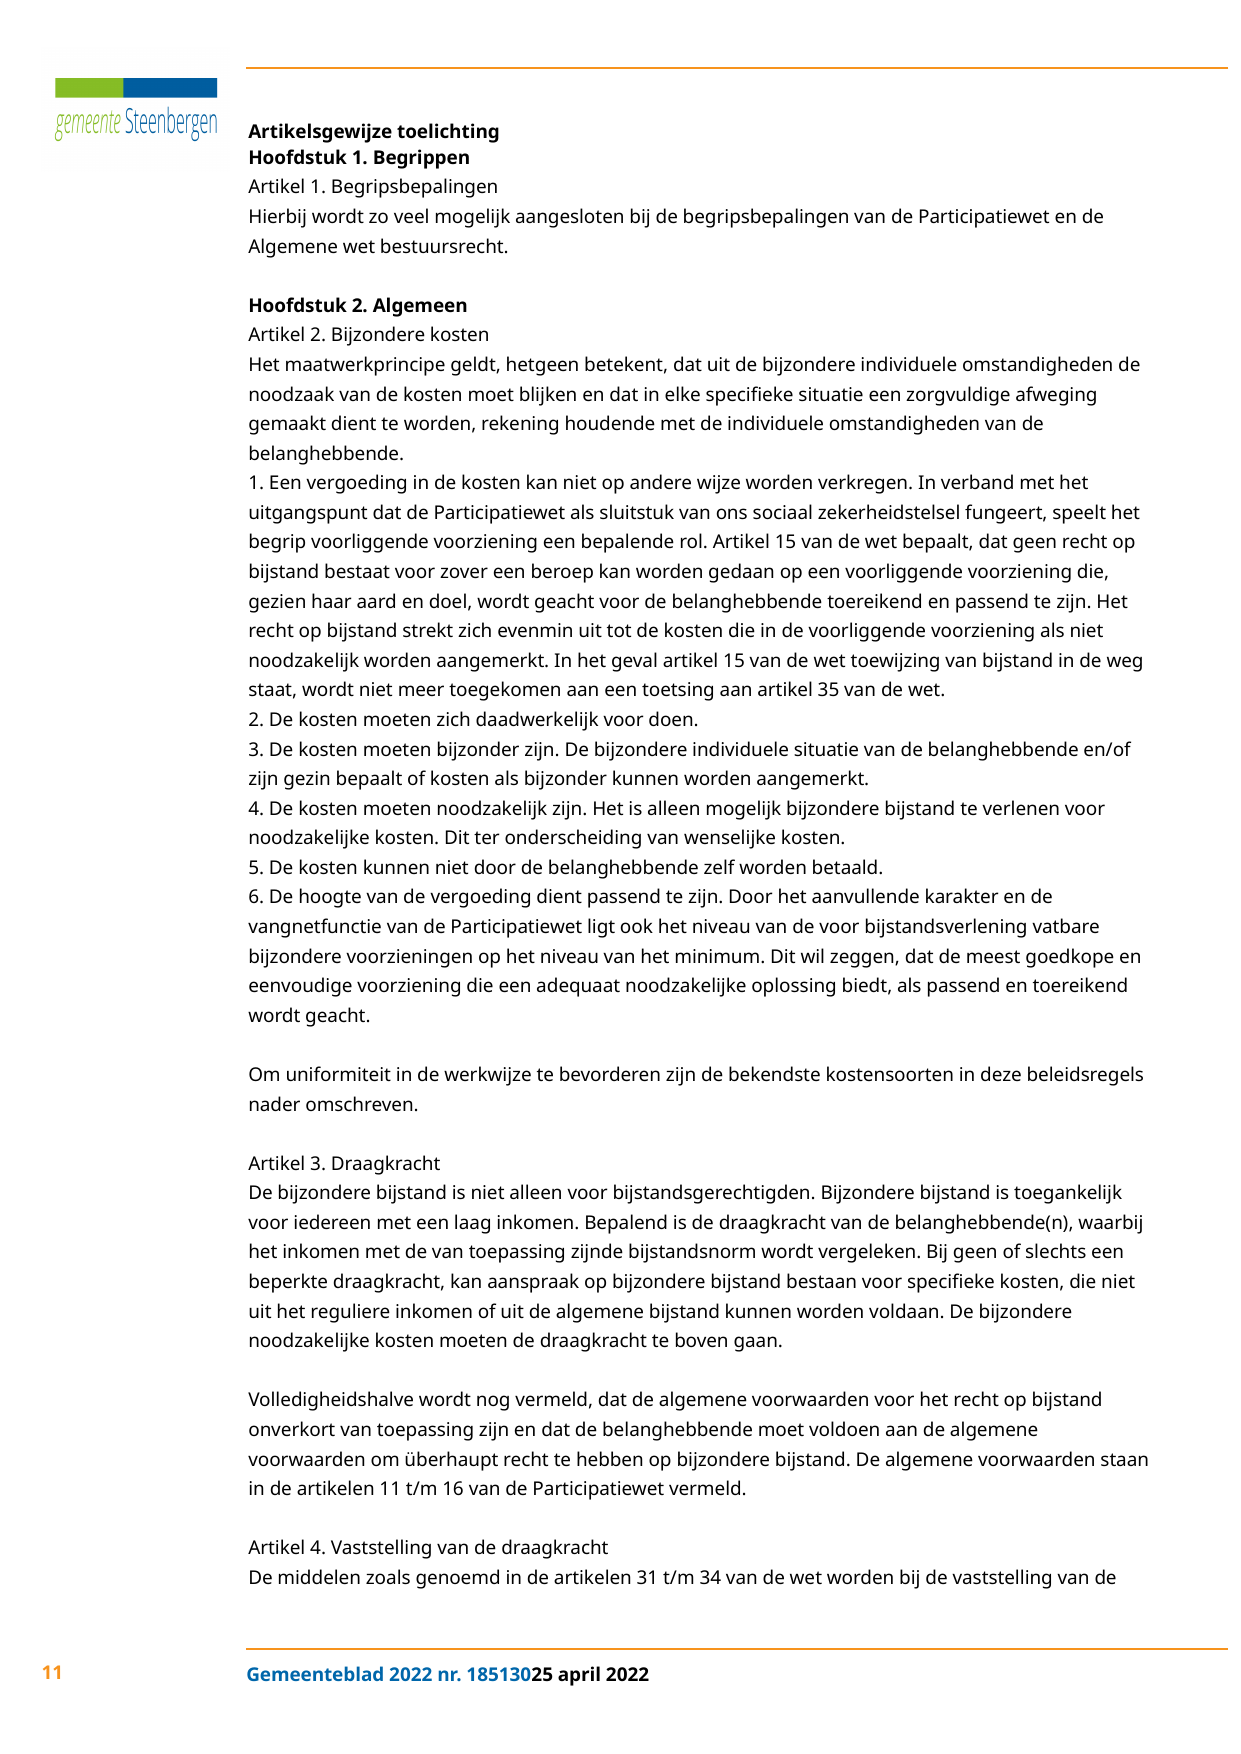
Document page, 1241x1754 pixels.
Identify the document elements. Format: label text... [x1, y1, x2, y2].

text 6. De hoogte van de vergoeding dient passend te zijn. Door het aanvullende karakter en de vangnetfunctie van de Participatiewet ligt ook het niveau van de voor bijstandsverlening vatbare bijzondere voorzieningen op het niveau van het minimum. Dit wil zeggen, dat de meest goedkope en eenvoudige voorziening die een adequaat noodzakelijke oplossing biedt, als passend en toereikend wordt geacht. [248, 884, 1152, 1028]
text Artikel 1. Begripsbepalingen [248, 174, 1152, 199]
text 1. Een vergoeding in de kosten kan niet op andere wijze worden verkregen. In verband met het uitgangspunt dat de Participatiewet als sluitstuk van ons sociaal zekerheidstelsel fungeert, speelt het begrip voorliggende voorziening een bepalende rol. Artikel 15 van de wet bepaalt, dat geen recht op bijstand bestaat voor zover een beroep kan worden gedaan op een voorliggende voorziening die, gezien haar aard en doel, wordt geacht voor de belanghebbende toereikend en passend te zijn. Het recht op bijstand strekt zich evenmin uit tot de kosten die in de voorliggende voorziening als niet noodzakelijk worden aangemerkt. In het geval artikel 15 van de wet toewijzing van bijstand in de weg staat, wordt niet meer toegekomen aan een toetsing aan artikel 35 van de wet. [248, 469, 1152, 702]
text Het maatwerkprincipe geldt, hetgeen betekent, dat uit de bijzondere individuele omstandigheden de noodzaak van de kosten moet blijken en dat in elke specifieke situatie een zorgvuldige afweging gemaakt dient te worden, rekening houdende met de individuele omstandigheden van de belanghebbende. [248, 351, 1152, 466]
text De middelen zoals genoemd in de artikelen 31 t/m 34 van de wet worden bij de vaststelling van de [248, 1564, 1152, 1590]
text Volledigheidshalve wordt nog vermeld, dat de algemene voorwaarden voor het recht op bijstand onverkort van toepassing zijn en dat de belanghebbende moet voldoen aan de algemene voorwaarden om überhaupt recht te hebben op bijzondere bijstand. De algemene voorwaarden staan in de artikelen 11 t/m 16 van de Participatiewet vermeld. [248, 1387, 1152, 1501]
text Artikel 2. Bijzondere kosten [248, 322, 1152, 347]
text De bijzondere bijstand is niet alleen voor bijstandsgerechtigden. Bijzondere bijstand is toegankelijk voor iedereen met een laag inkomen. Bepalend is de draagkracht van de belanghebbende(n), waarbij het inkomen met de van toepassing zijnde bijstandsnorm wordt vergeleken. Bij geen of slechts een beperkte draagkracht, kan aanspraak op bijzondere bijstand bestaan voor specifieke kosten, die niet uit het reguliere inkomen of uit de algemene bijstand kunnen worden voldaan. De bijzondere noodzakelijke kosten moeten de draagkracht te boven gaan. [248, 1179, 1152, 1353]
text Hoofdstuk 2. Algemeen [248, 292, 1152, 318]
text 3. De kosten moeten bijzonder zijn. De bijzondere individuele situatie van de belanghebbende en/of zijn gezin bepaalt of kosten als bijzonder kunnen worden aangemerkt. [248, 736, 1152, 791]
text Om uniformiteit in de werkwijze te bevorderen zijn de bekendste kostensoorten in deze beleidsregels nader omschreven. [248, 1061, 1152, 1117]
picture [41, 47, 231, 172]
text Hierbij wordt zo veel mogelijk aangesloten bij de begripsbepalingen van de Participatiewet en de Algemene wet bestuursrecht. [248, 203, 1152, 259]
text 2. De kosten moeten zich daadwerkelijk voor doen. [248, 706, 1152, 732]
text 4. De kosten moeten noodzakelijk zijn. Het is alleen mogelijk bijzondere bijstand te verlenen voor noodzakelijke kosten. Dit ter onderscheiding van wenselijke kosten. [248, 795, 1152, 850]
text 5. De kosten kunnen niet door de belanghebbende zelf worden betaald. [248, 854, 1152, 880]
text Artikel 4. Vaststelling van de draagkracht [248, 1534, 1152, 1560]
text Hoofdstuk 1. Begrippen [248, 144, 1152, 170]
text Artikelsgewijze toelichting [248, 116, 1152, 144]
text Artikel 3. Draagkracht [248, 1150, 1152, 1176]
